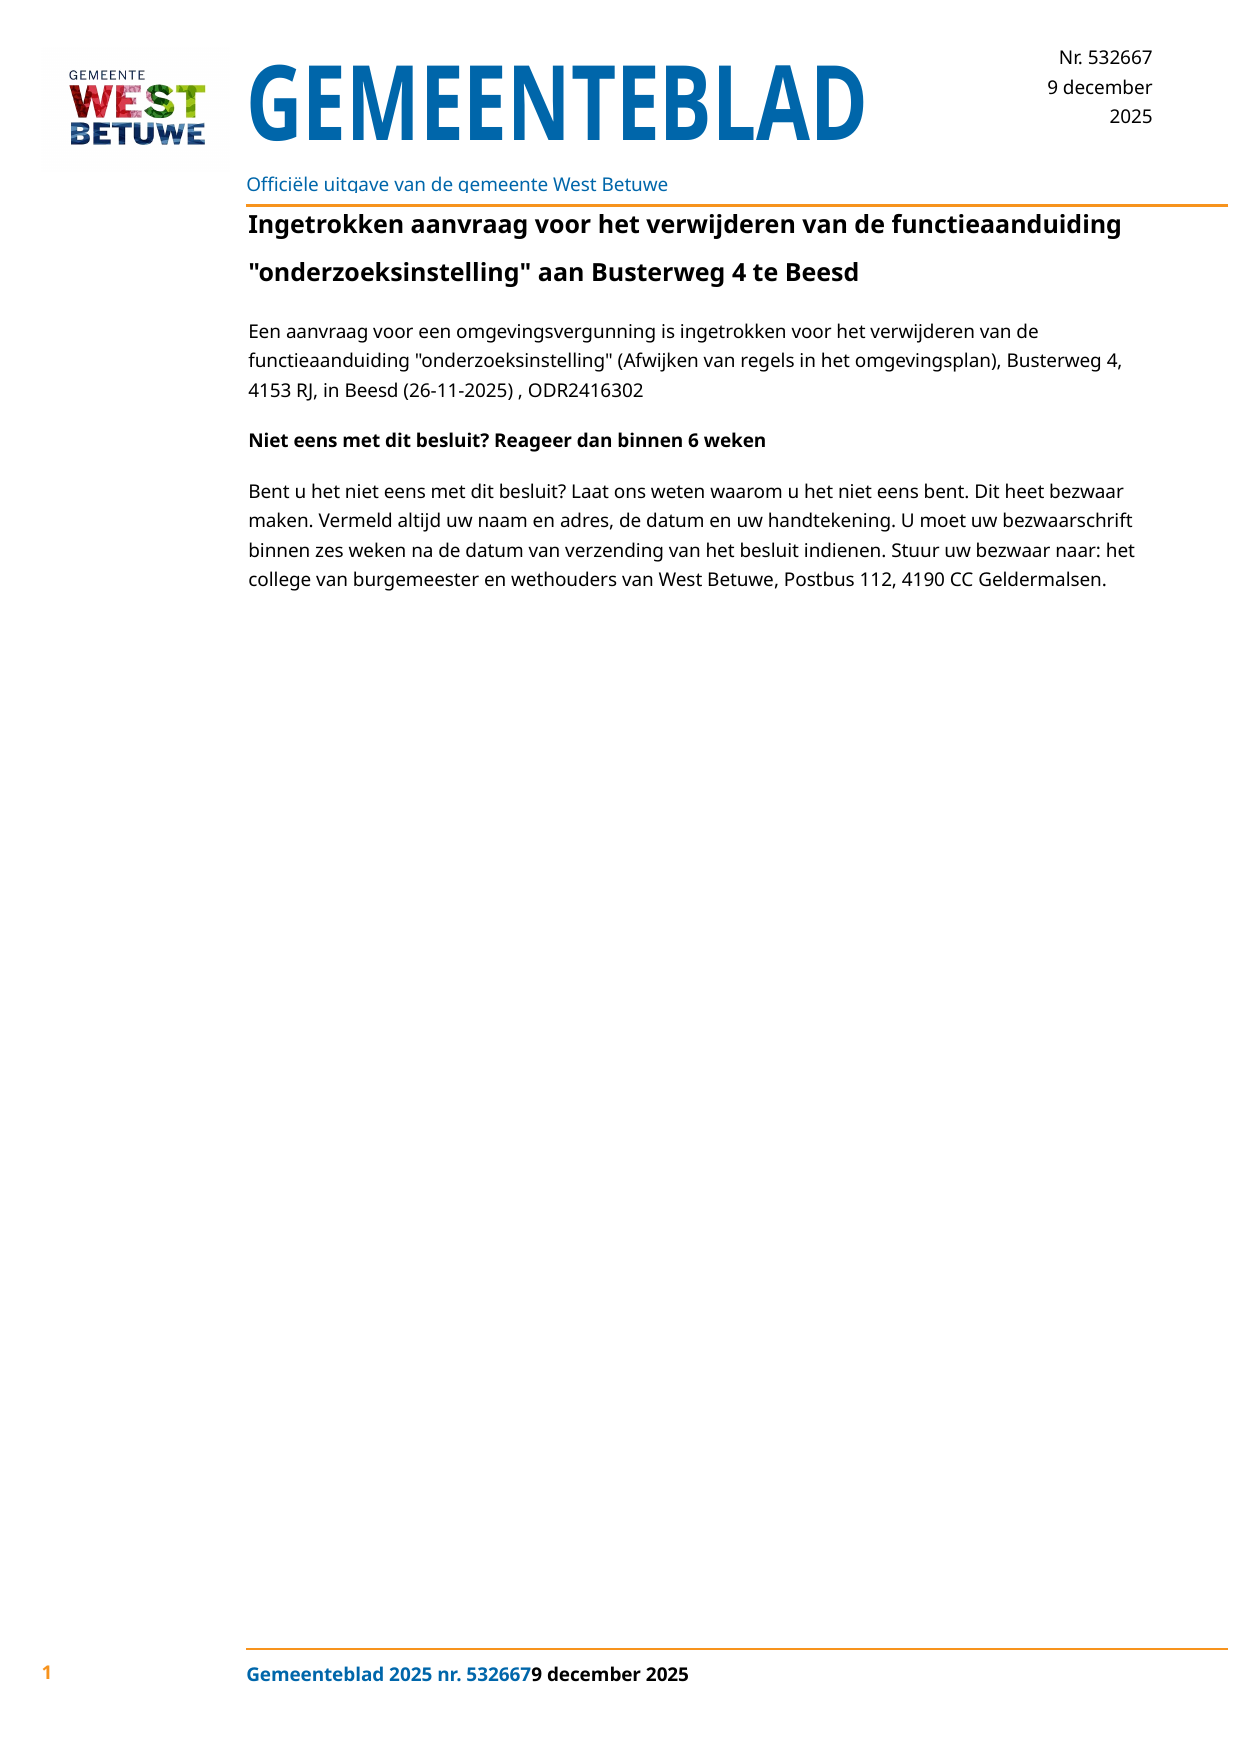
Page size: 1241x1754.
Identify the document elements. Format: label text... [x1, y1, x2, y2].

picture [41, 47, 231, 172]
text Een aanvraag voor een omgevingsvergunning is ingetrokken voor het verwijderen van de functieaanduiding "onderzoeksinstelling" (Afwijken van regels in het omgevingsplan), Busterweg 4, 4153 RJ, in Beesd (26-11-2025) , ODR2416302 [248, 318, 1152, 403]
text Niet eens met dit besluit? Reageer dan binnen 6 weken [248, 427, 1152, 453]
text Ingetrokken aanvraag voor het verwijderen van de functieaanduiding "onderzoeksinstelling" aan Busterweg 4 te Beesd [248, 207, 1152, 288]
text Bent u het niet eens met dit besluit? Laat ons weten waarom u het niet eens bent. Dit heet bezwaar maken. Vermeld altijd uw naam en adres, de datum en uw handtekening. U moet uw bezwaarschrift binnen zes weken na de datum van verzending van het besluit indienen. Stuur uw bezwaar naar: het college van burgemeester en wethouders van West Betuwe, Postbus 112, 4190 CC Geldermalsen. [248, 478, 1152, 592]
